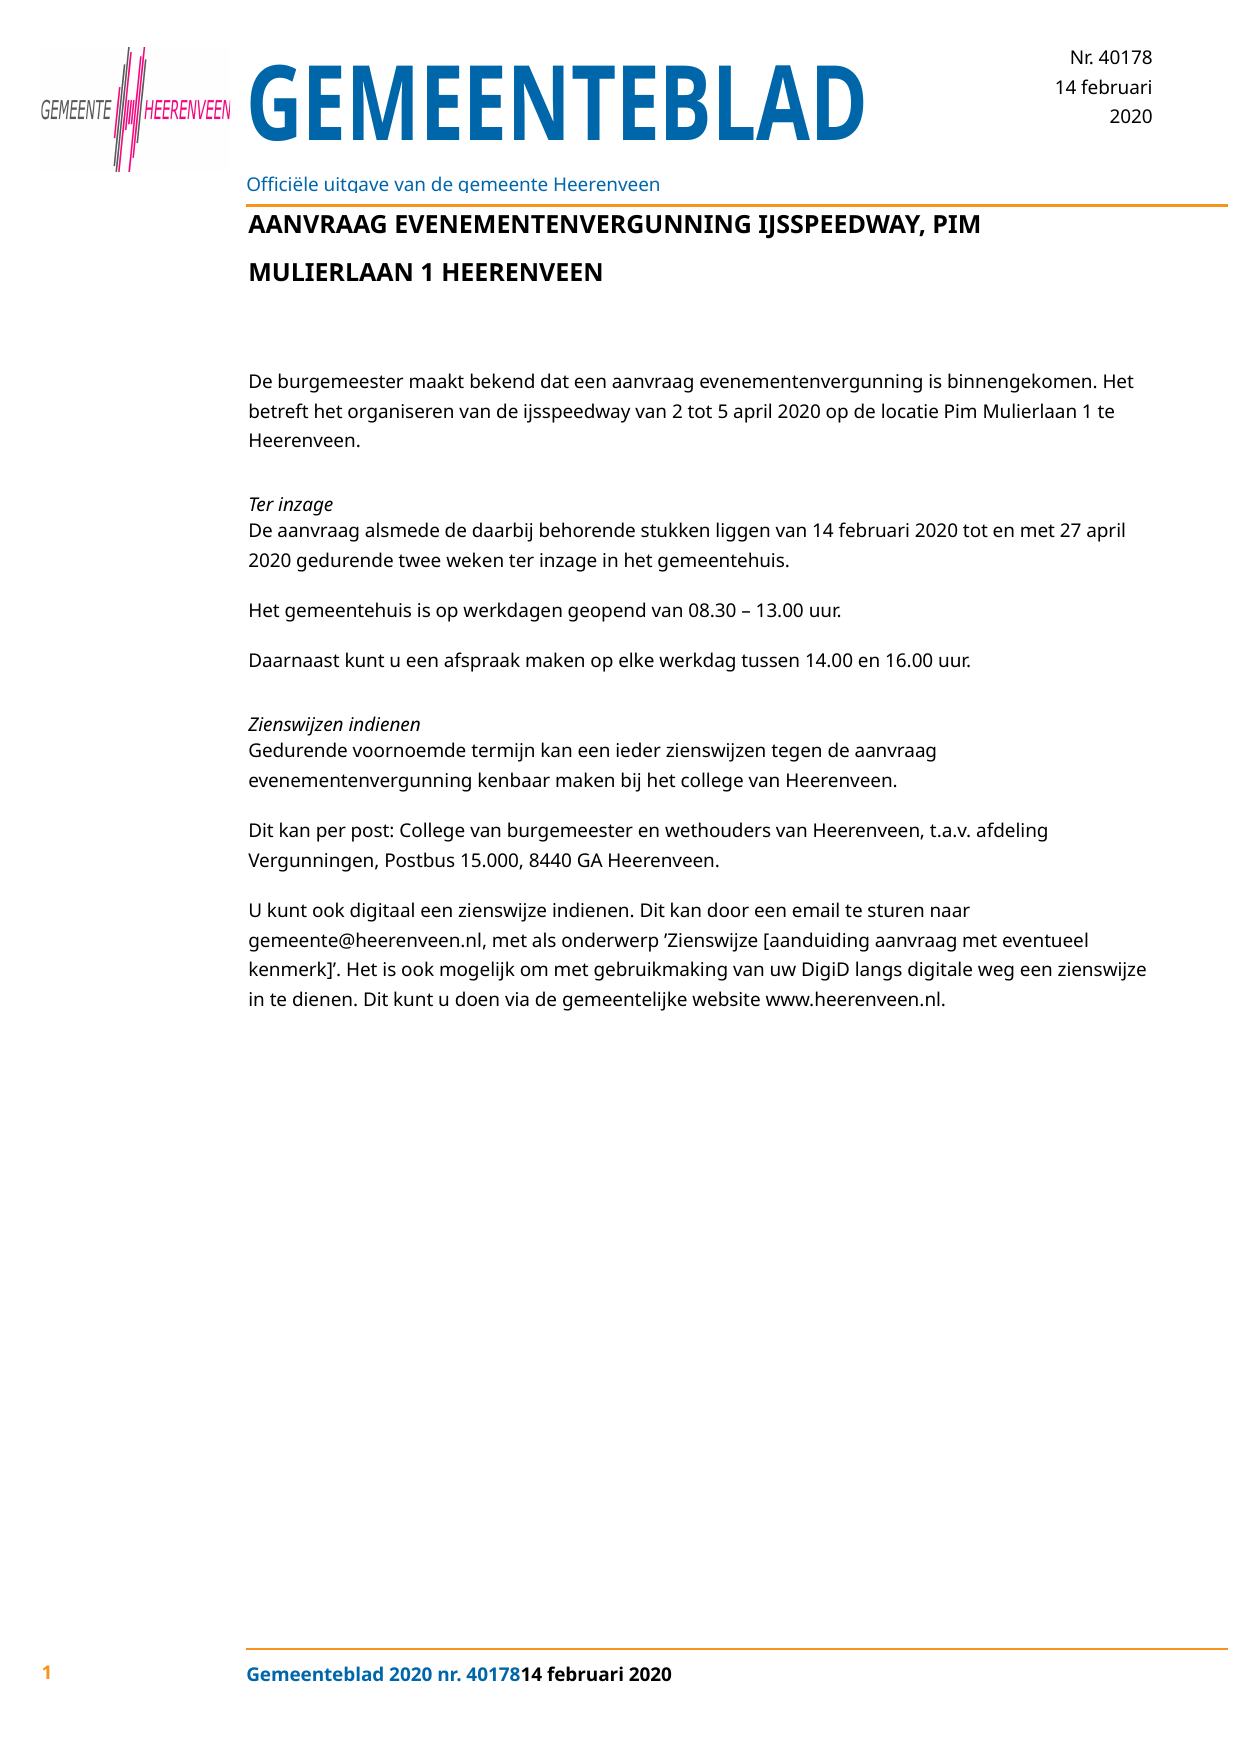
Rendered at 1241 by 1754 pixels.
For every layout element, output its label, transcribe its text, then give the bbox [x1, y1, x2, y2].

text AANVRAAG EVENEMENTENVERGUNNING IJSSPEEDWAY, PIM MULIERLAAN 1 HEERENVEEN [248, 207, 1152, 288]
text Gedurende voornoemde termijn kan een ieder zienswijzen tegen de aanvraag evenementenvergunning kenbaar maken bij het college van Heerenveen. [248, 737, 1152, 793]
text De burgemeester maakt bekend dat een aanvraag evenementenvergunning is binnengekomen. Het betreft het organiseren van de ijsspeedway van 2 tot 5 april 2020 op de locatie Pim Mulierlaan 1 te Heerenveen. [248, 368, 1152, 453]
text Ter inzage [248, 491, 1152, 517]
picture [41, 47, 231, 172]
text Het gemeentehuis is op werkdagen geopend van 08.30 – 13.00 uur. [248, 597, 1152, 623]
text U kunt ook digitaal een zienswijze indienen. Dit kan door een email te sturen naar gemeente@heerenveen.nl, met als onderwerp ’Zienswijze [aanduiding aanvraag met eventueel kenmerk]’. Het is ook mogelijk om met gebruikmaking van uw DigiD langs digitale weg een zienswijze in te dienen. Dit kunt u doen via de gemeentelijke website www.heerenveen.nl. [248, 897, 1152, 1012]
text De aanvraag alsmede de daarbij behorende stukken liggen van 14 februari 2020 tot en met 27 april 2020 gedurende twee weken ter inzage in het gemeentehuis. [248, 517, 1152, 572]
text Dit kan per post: College van burgemeester en wethouders van Heerenveen, t.a.v. afdeling Vergunningen, Postbus 15.000, 8440 GA Heerenveen. [248, 817, 1152, 873]
text Daarnaast kunt u een afspraak maken op elke werkdag tussen 14.00 en 16.00 uur. [248, 648, 1152, 673]
text Zienswijzen indienen [248, 712, 1152, 737]
